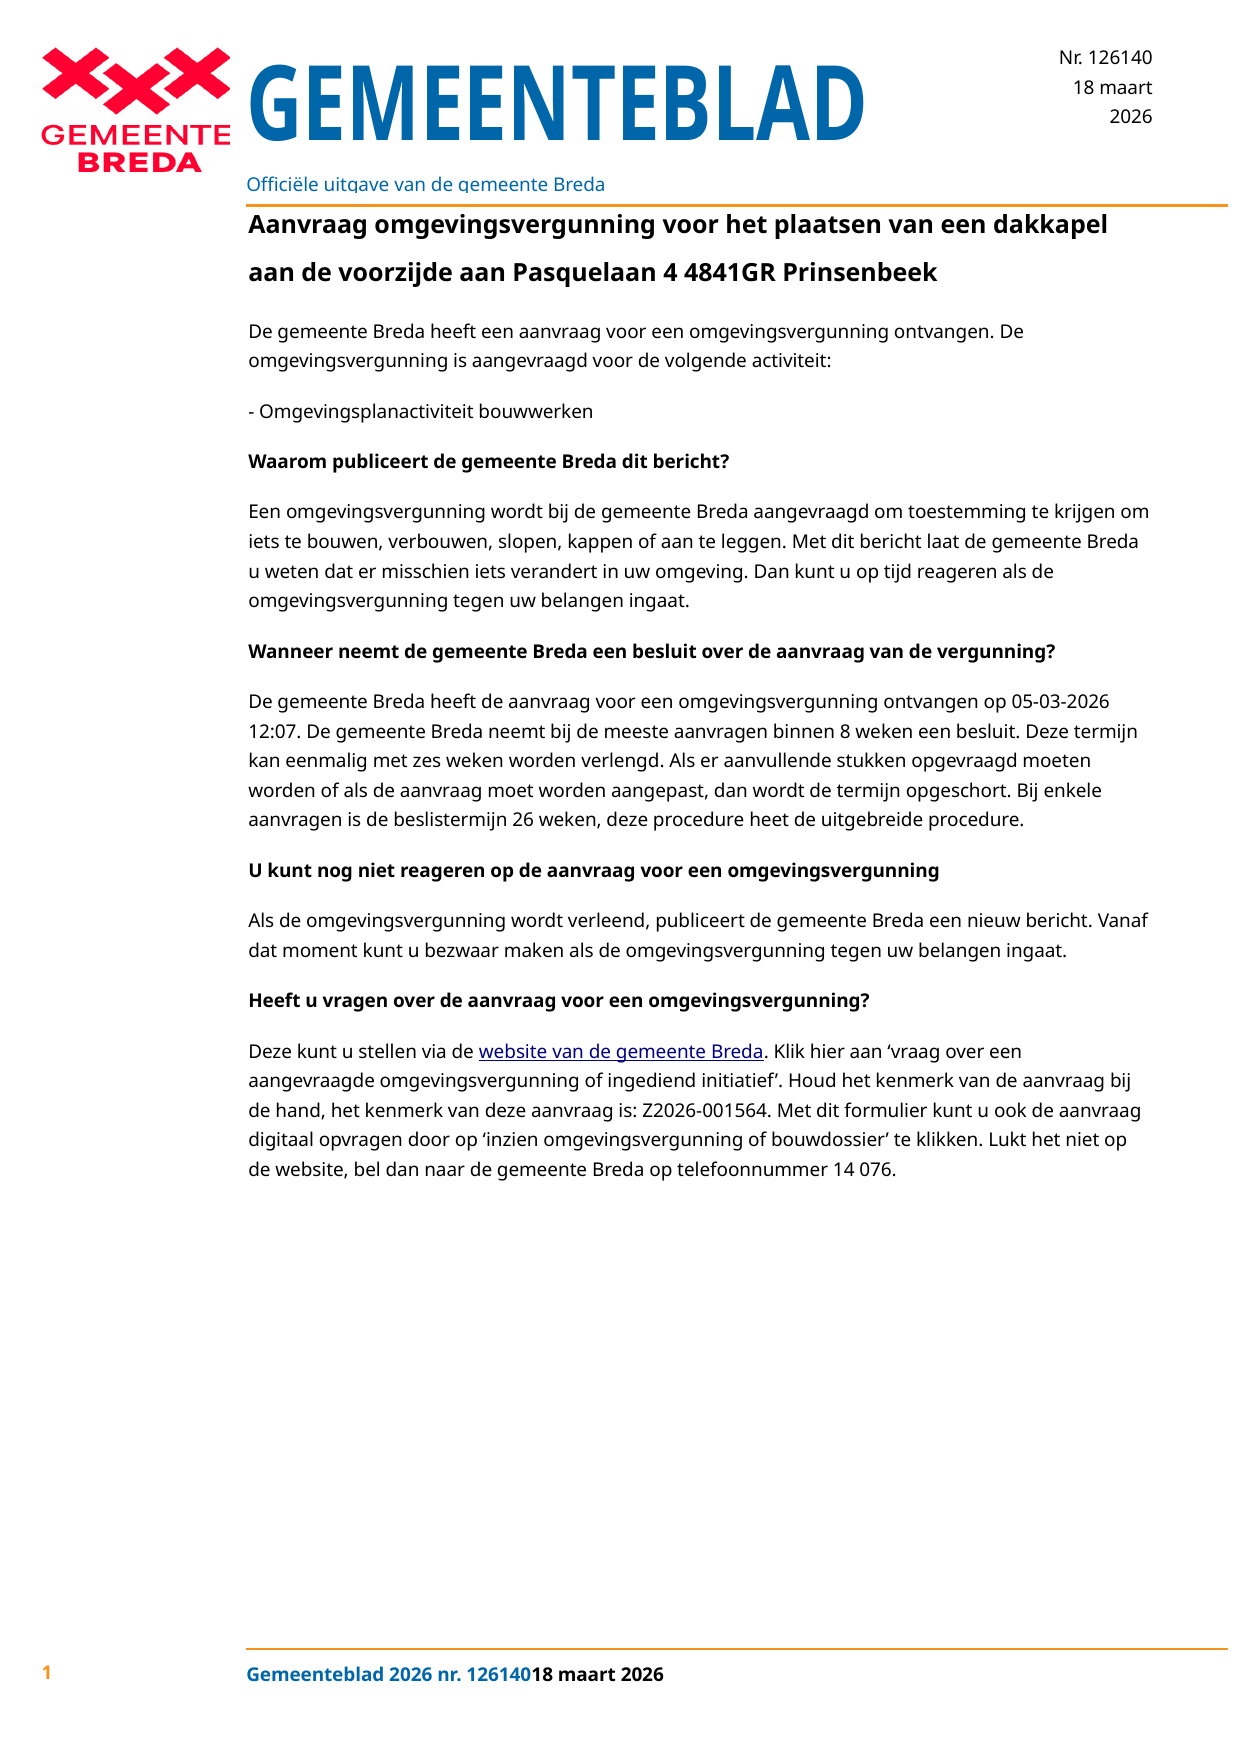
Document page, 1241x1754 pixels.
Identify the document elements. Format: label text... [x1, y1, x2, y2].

text - Omgevingsplanactiviteit bouwwerken [248, 398, 1152, 424]
text U kunt nog niet reageren op de aanvraag voor een omgevingsvergunning [248, 857, 1152, 883]
text Als de omgevingsvergunning wordt verleend, publiceert de gemeente Breda een nieuw bericht. Vanaf dat moment kunt u bezwaar maken als de omgevingsvergunning tegen uw belangen ingaat. [248, 907, 1152, 963]
text Heeft u vragen over de aanvraag voor een omgevingsvergunning? [248, 987, 1152, 1013]
text Wanneer neemt de gemeente Breda een besluit over de aanvraag van de vergunning? [248, 638, 1152, 664]
picture [41, 47, 231, 172]
text Deze kunt u stellen via de website van de gemeente Breda. Klik hier aan ‘vraag over een aangevraagde omgevingsvergunning of ingediend initiatief’. Houd het kenmerk van de aanvraag bij de hand, het kenmerk van deze aanvraag is: Z2026-001564. Met dit formulier kunt u ook de aanvraag digitaal opvragen door op ‘inzien omgevingsvergunning of bouwdossier’ te klikken. Lukt het niet op de website, bel dan naar de gemeente Breda op telefoonnummer 14 076. [248, 1038, 1152, 1182]
text Aanvraag omgevingsvergunning voor het plaatsen van een dakkapel aan de voorzijde aan Pasquelaan 4 4841GR Prinsenbeek [248, 207, 1152, 288]
text De gemeente Breda heeft een aanvraag voor een omgevingsvergunning ontvangen. De omgevingsvergunning is aangevraagd voor de volgende activiteit: [248, 318, 1152, 373]
text Waarom publiceert de gemeente Breda dit bericht? [248, 448, 1152, 474]
text De gemeente Breda heeft de aanvraag voor een omgevingsvergunning ontvangen op 05-03-2026 12:07. De gemeente Breda neemt bij de meeste aanvragen binnen 8 weken een besluit. Deze termijn kan eenmalig met zes weken worden verlengd. Als er aanvullende stukken opgevraagd moeten worden of als de aanvraag moet worden aangepast, dan wordt de termijn opgeschort. Bij enkele aanvragen is de beslistermijn 26 weken, deze procedure heet de uitgebreide procedure. [248, 688, 1152, 832]
text Een omgevingsvergunning wordt bij de gemeente Breda aangevraagd om toestemming te krijgen om iets te bouwen, verbouwen, slopen, kappen of aan te leggen. Met dit bericht laat de gemeente Breda u weten dat er misschien iets verandert in uw omgeving. Dan kunt u op tijd reageren als de omgevingsvergunning tegen uw belangen ingaat. [248, 499, 1152, 613]
